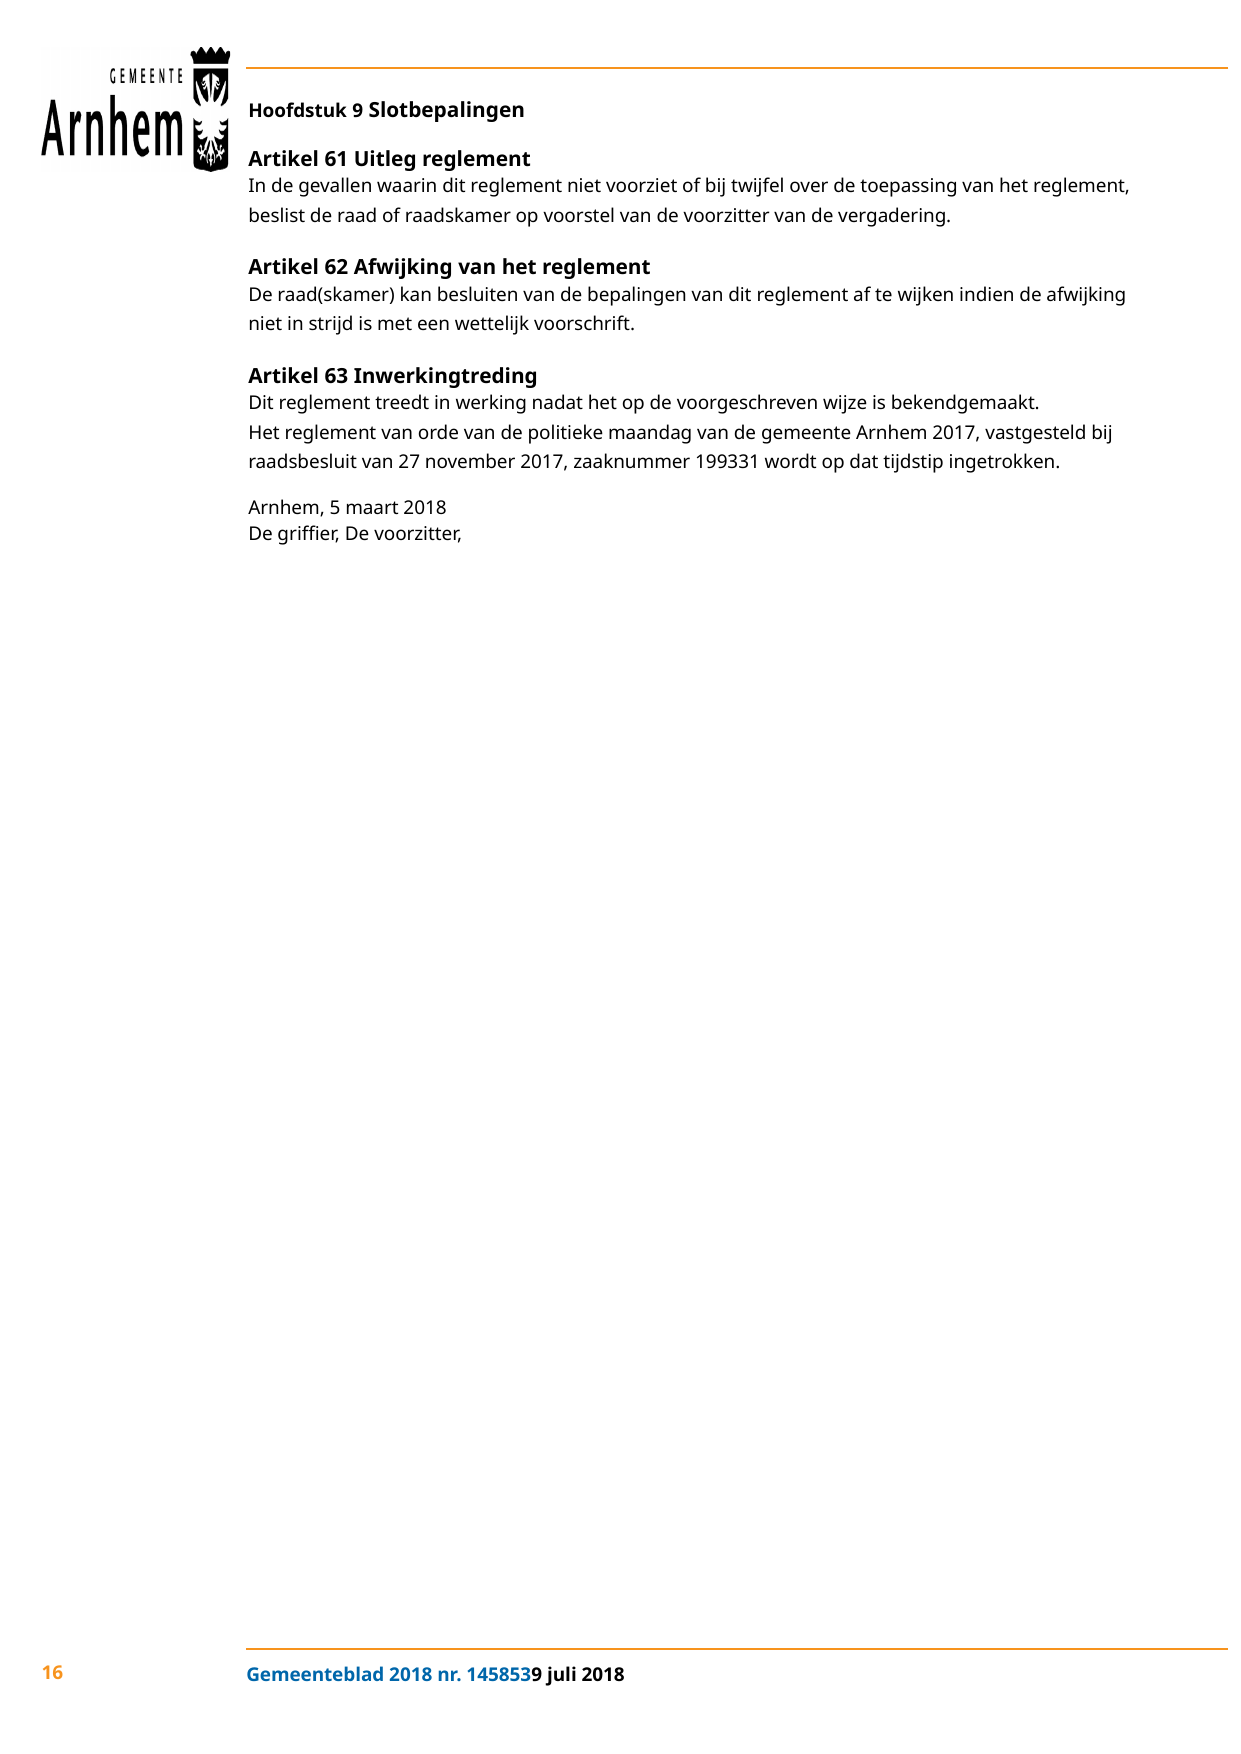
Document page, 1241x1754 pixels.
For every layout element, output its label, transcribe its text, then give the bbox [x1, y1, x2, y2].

picture [41, 47, 231, 172]
text Dit reglement treedt in werking nadat het op de voorgeschreven wijze is bekendgemaakt. [248, 389, 1152, 415]
text De griffier, De voorzitter, [248, 520, 1152, 546]
text Het reglement van orde van de politieke maandag van de gemeente Arnhem 2017, vastgesteld bij raadsbesluit van 27 november 2017, zaaknummer 199331 wordt op dat tijdstip ingetrokken. [248, 419, 1152, 474]
text Artikel 61 Uitleg reglement [248, 144, 1152, 172]
text Arnhem, 5 maart 2018 [248, 494, 1152, 520]
text Hoofdstuk 9 Slotbepalingen [248, 95, 1152, 123]
text Artikel 63 Inwerkingtreding [248, 361, 1152, 389]
text De raad(skamer) kan besluiten van de bepalingen van dit reglement af te wijken indien de afwijking niet in strijd is met een wettelijk voorschrift. [248, 281, 1152, 336]
text Artikel 62 Afwijking van het reglement [248, 252, 1152, 281]
text In de gevallen waarin dit reglement niet voorziet of bij twijfel over de toepassing van het reglement, beslist de raad of raadskamer op voorstel van de voorzitter van de vergadering. [248, 172, 1152, 228]
